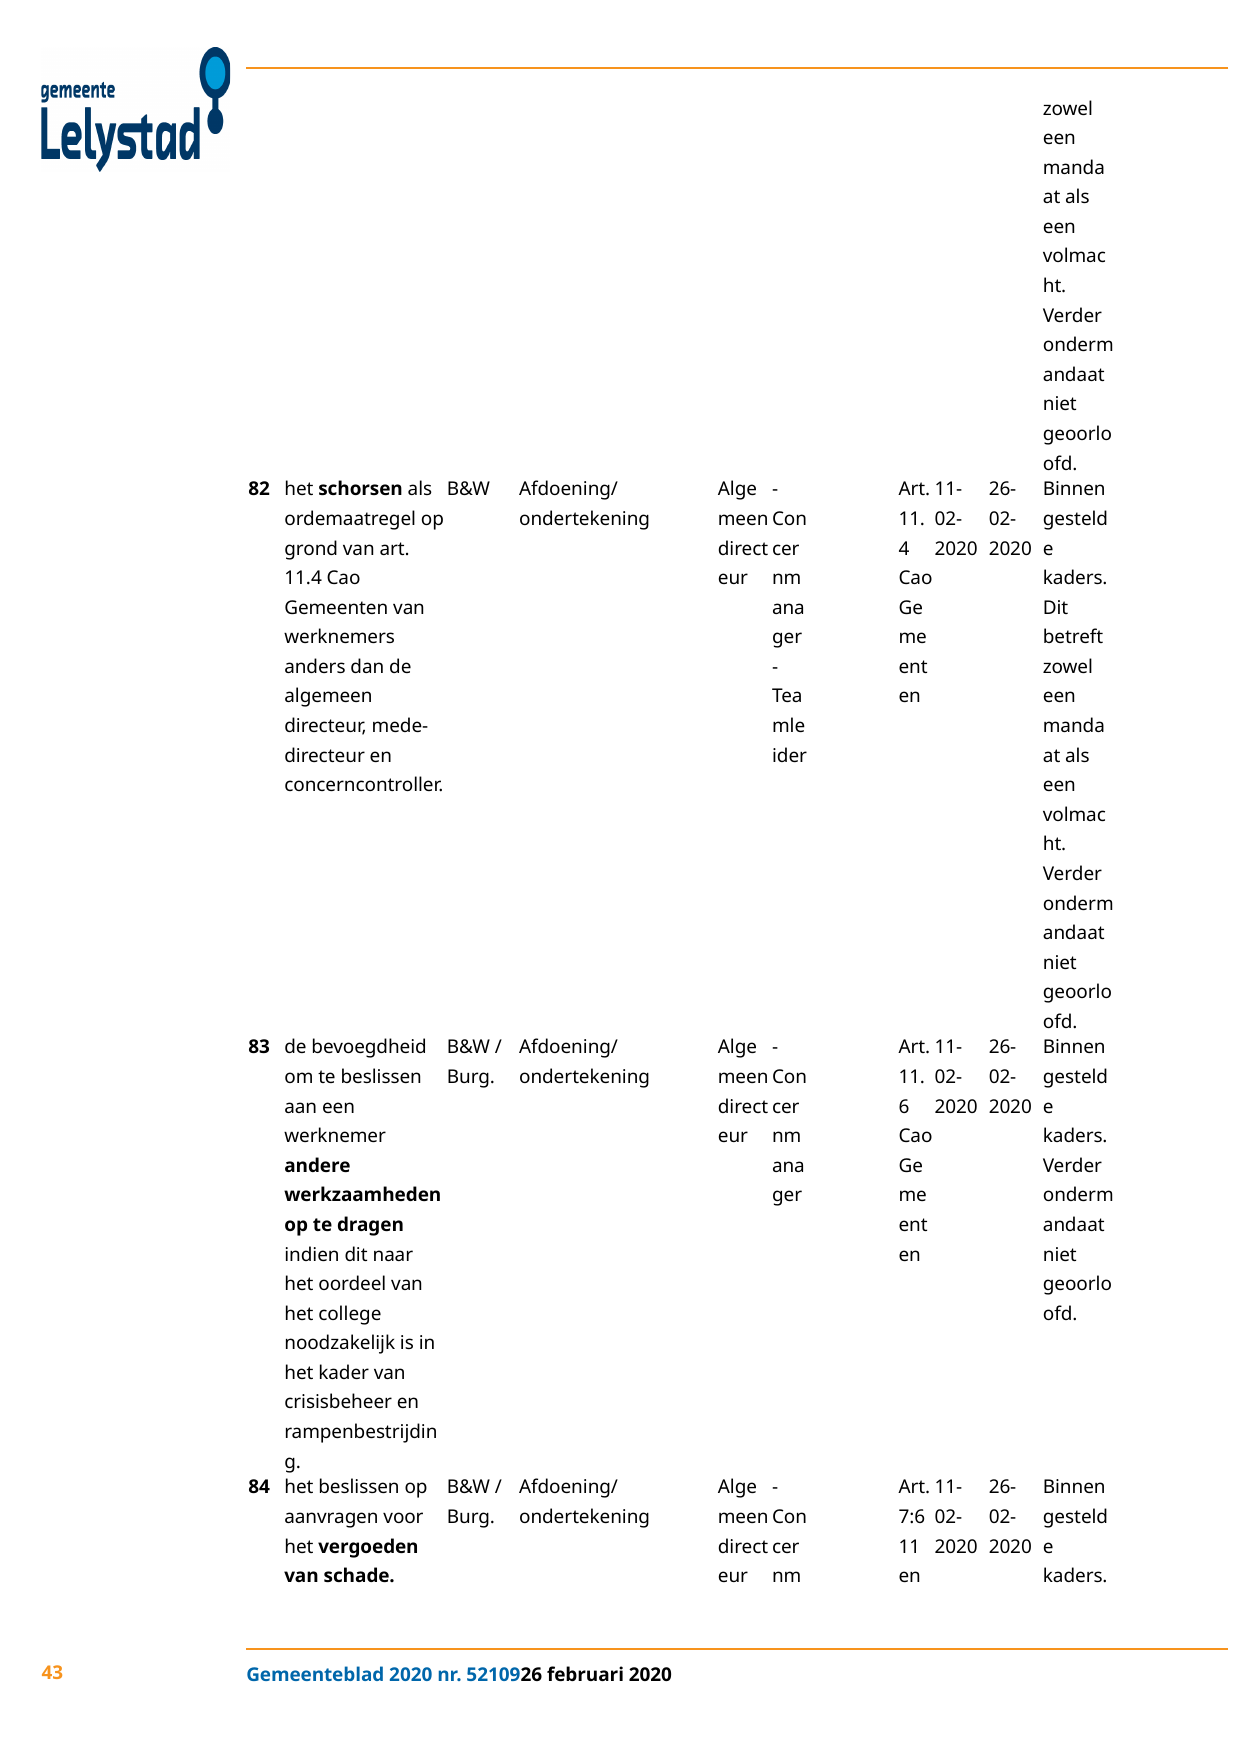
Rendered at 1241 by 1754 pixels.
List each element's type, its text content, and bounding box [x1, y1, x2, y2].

table_cell [808, 95, 898, 476]
table_cell Art. 11.6 Cao Gemeenten [898, 1034, 934, 1474]
table_cell [1115, 1474, 1152, 1588]
table_cell zowel een mandaat als een volmacht. Verder ondermandaat niet geoorloofd. [1043, 95, 1115, 476]
table_cell [808, 1034, 898, 1474]
table_cell Algemeen directeur [718, 1034, 772, 1474]
table_cell de bevoegdheid om te beslissen aan een werknemer andere werkzaamheden op te dragen indien dit naar het oordeel van het college noodzakelijk is in het kader van crisisbeheer en rampenbestrijding. [284, 1034, 447, 1474]
table_cell [1115, 1034, 1152, 1474]
table_cell [934, 95, 988, 476]
table_cell Algemeen directeur [718, 476, 772, 1034]
table_cell 26-02-2020 [989, 1034, 1043, 1474]
table_cell [1115, 95, 1152, 476]
picture [41, 47, 231, 172]
table_cell [808, 476, 898, 1034]
table_cell [898, 95, 934, 476]
table_cell 84 [248, 1474, 284, 1588]
table_cell B&W / Burg. [447, 1034, 519, 1474]
table_cell B&W [447, 476, 519, 1034]
table_cell 26-02-2020 [989, 476, 1043, 1034]
table_cell [718, 95, 772, 476]
table_cell 11-02-2020 [934, 476, 988, 1034]
table_cell [284, 95, 447, 476]
table_cell Art. 11.4 Cao Gemeenten [898, 476, 934, 1034]
table_cell [772, 95, 808, 476]
table_cell het beslissen op aanvragen voor het vergoeden van schade. [284, 1474, 447, 1588]
table_cell [248, 95, 284, 476]
table_cell [519, 95, 718, 476]
table_cell B&W / Burg. [447, 1474, 519, 1588]
table_cell het schorsen als ordemaatregel op grond van art. 11.4 Cao Gemeenten van werknemers anders dan de algemeen directeur, mede-directeur en concerncontroller. [284, 476, 447, 1034]
table_cell - Concernmanager [772, 1034, 808, 1474]
table_cell Afdoening/ondertekening [519, 1034, 718, 1474]
table_cell Afdoening/ondertekening [519, 1474, 718, 1588]
table_cell Art. 7:611 en [898, 1474, 934, 1588]
table_cell [1115, 476, 1152, 1034]
table_cell 26-02-2020 [989, 1474, 1043, 1588]
table_cell 11-02-2020 [934, 1474, 988, 1588]
table_cell 83 [248, 1034, 284, 1474]
table_cell Binnen gestelde kaders.Dit betreft zowel een mandaat als een volmacht. Verder ondermandaat niet geoorloofd. [1043, 476, 1115, 1034]
table_cell - Concernm [772, 1474, 808, 1588]
table_cell [447, 95, 519, 476]
table_cell [989, 95, 1043, 476]
table_cell Binnen gestelde kaders. [1043, 1474, 1115, 1588]
table_cell Algemeen directeur [718, 1474, 772, 1588]
table_cell - Concernmanager - Teamleider [772, 476, 808, 1034]
table_cell [808, 1474, 898, 1588]
table_cell 11-02-2020 [934, 1034, 988, 1474]
table_cell Binnen gestelde kaders. Verder ondermandaat niet geoorloofd. [1043, 1034, 1115, 1474]
table_cell 82 [248, 476, 284, 1034]
table_cell Afdoening/ondertekening [519, 476, 718, 1034]
